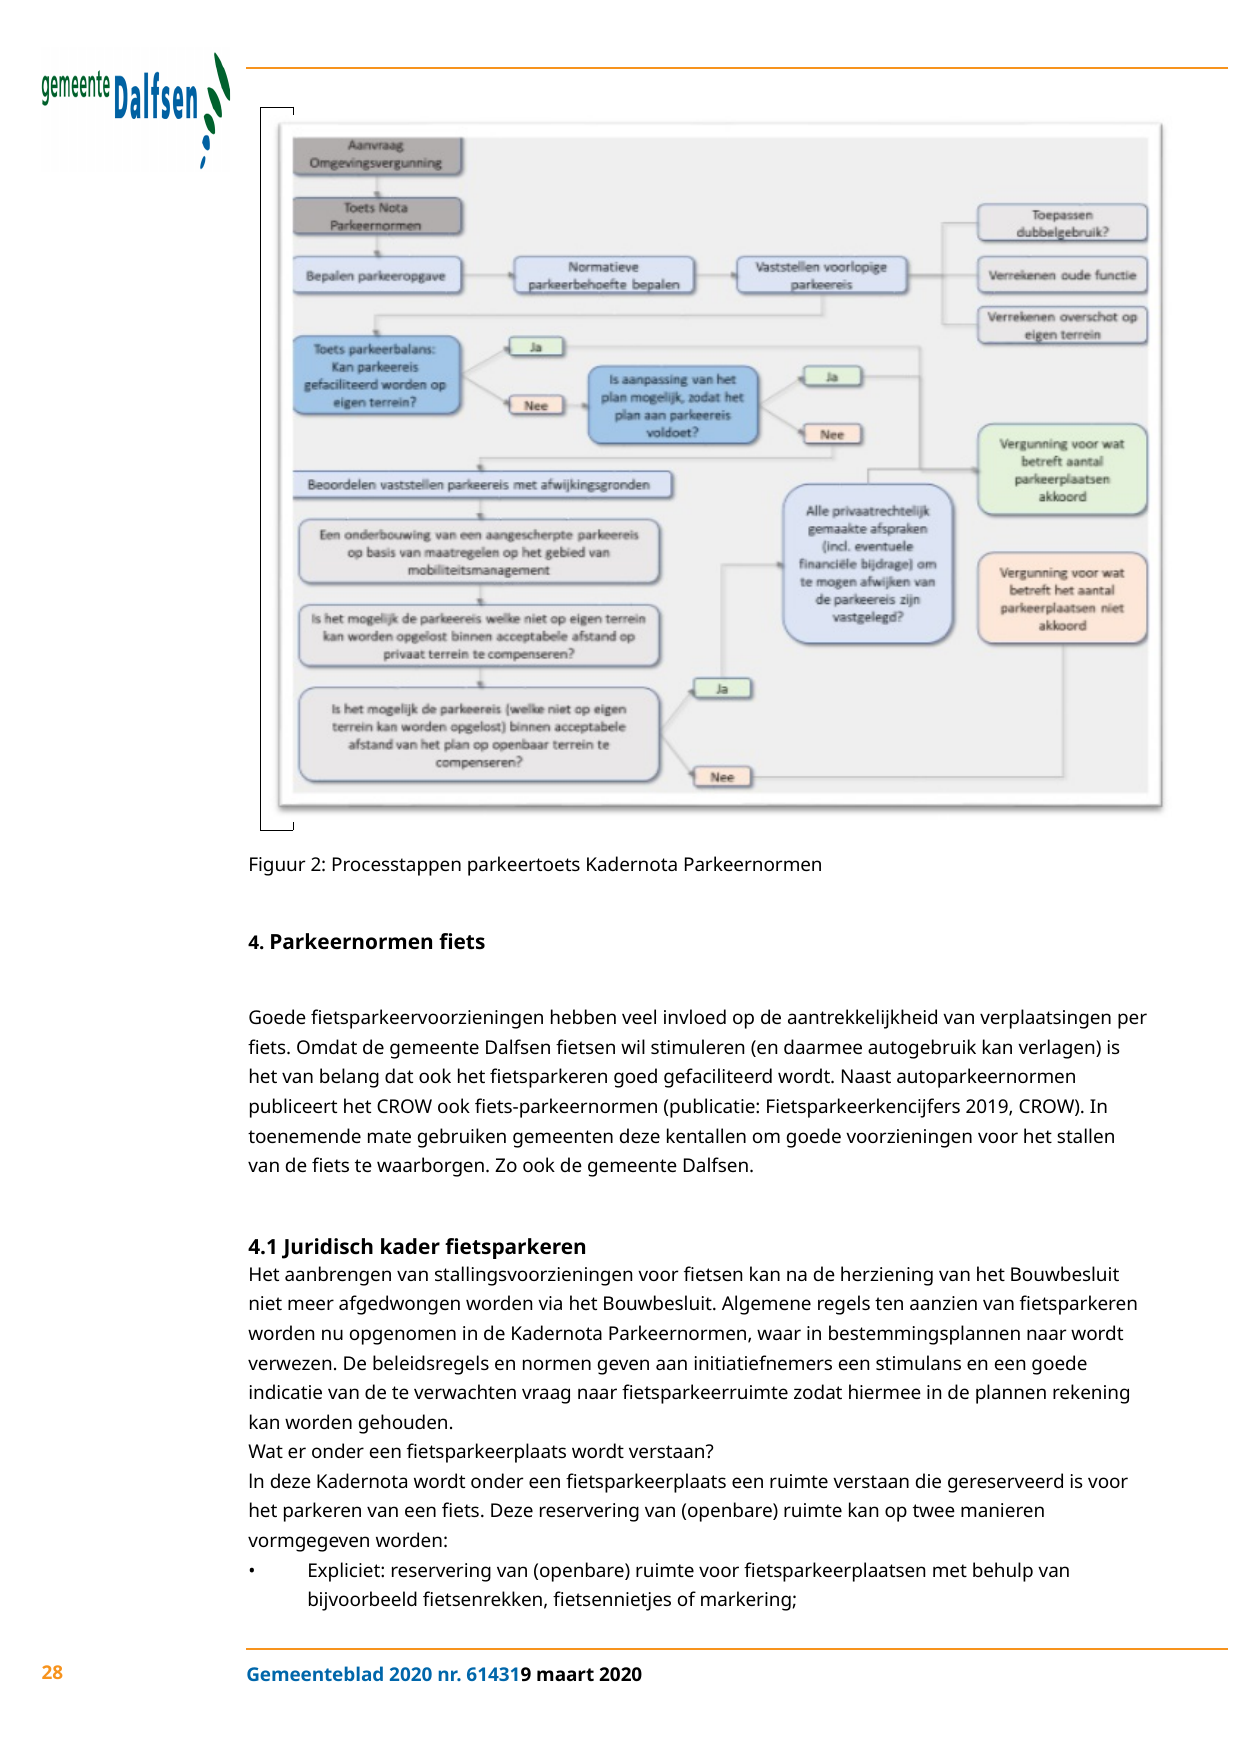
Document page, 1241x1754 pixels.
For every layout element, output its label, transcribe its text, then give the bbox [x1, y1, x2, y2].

text 4.1 Juridisch kader fietsparkeren [248, 1232, 1152, 1261]
text Het aanbrengen van stallingsvoorzieningen voor fietsen kan na de herziening van het Bouwbesluit niet meer afgedwongen worden via het Bouwbesluit. Algemene regels ten aanzien van fietsparkeren worden nu opgenomen in de Kadernota Parkeernormen, waar in bestemmingsplannen naar wordt verwezen. De beleidsregels en normen geven aan initiatiefnemers een stimulans en een goede indicatie van de te verwachten vraag naar fietsparkeerruimte zodat hiermee in de plannen rekening kan worden gehouden. [248, 1261, 1152, 1434]
text Figuur 2: Processtappen parkeertoets Kadernota Parkeernormen [248, 852, 1152, 877]
picture [268, 115, 1173, 822]
text ln deze Kadernota wordt onder een fietsparkeerplaats een ruimte verstaan die gereserveerd is voor het parkeren van een fiets. Deze reservering van (openbare) ruimte kan op twee manieren vormgegeven worden: [248, 1468, 1152, 1553]
text Wat er onder een fietsparkeerplaats wordt verstaan? [248, 1438, 1152, 1464]
text Goede fietsparkeervoorzieningen hebben veel invloed op de aantrekkelijkheid van verplaatsingen per fiets. Omdat de gemeente Dalfsen fietsen wil stimuleren (en daarmee autogebruik kan verlagen) is het van belang dat ook het fietsparkeren goed gefaciliteerd wordt. Naast autoparkeernormen publiceert het CROW ook fiets-parkeernormen (publicatie: Fietsparkeerkencijfers 2019, CROW). In toenemende mate gebruiken gemeenten deze kentallen om goede voorzieningen voor het stallen van de fiets te waarborgen. Zo ook de gemeente Dalfsen. [248, 1004, 1152, 1178]
picture [41, 47, 231, 172]
list Expliciet: reservering van (openbare) ruimte voor fietsparkeerplaatsen met behulp van bijvoorbeeld fietsenrekken, fietsennietjes of markering; [248, 1557, 1152, 1612]
text 4. Parkeernormen fiets [248, 927, 1152, 955]
